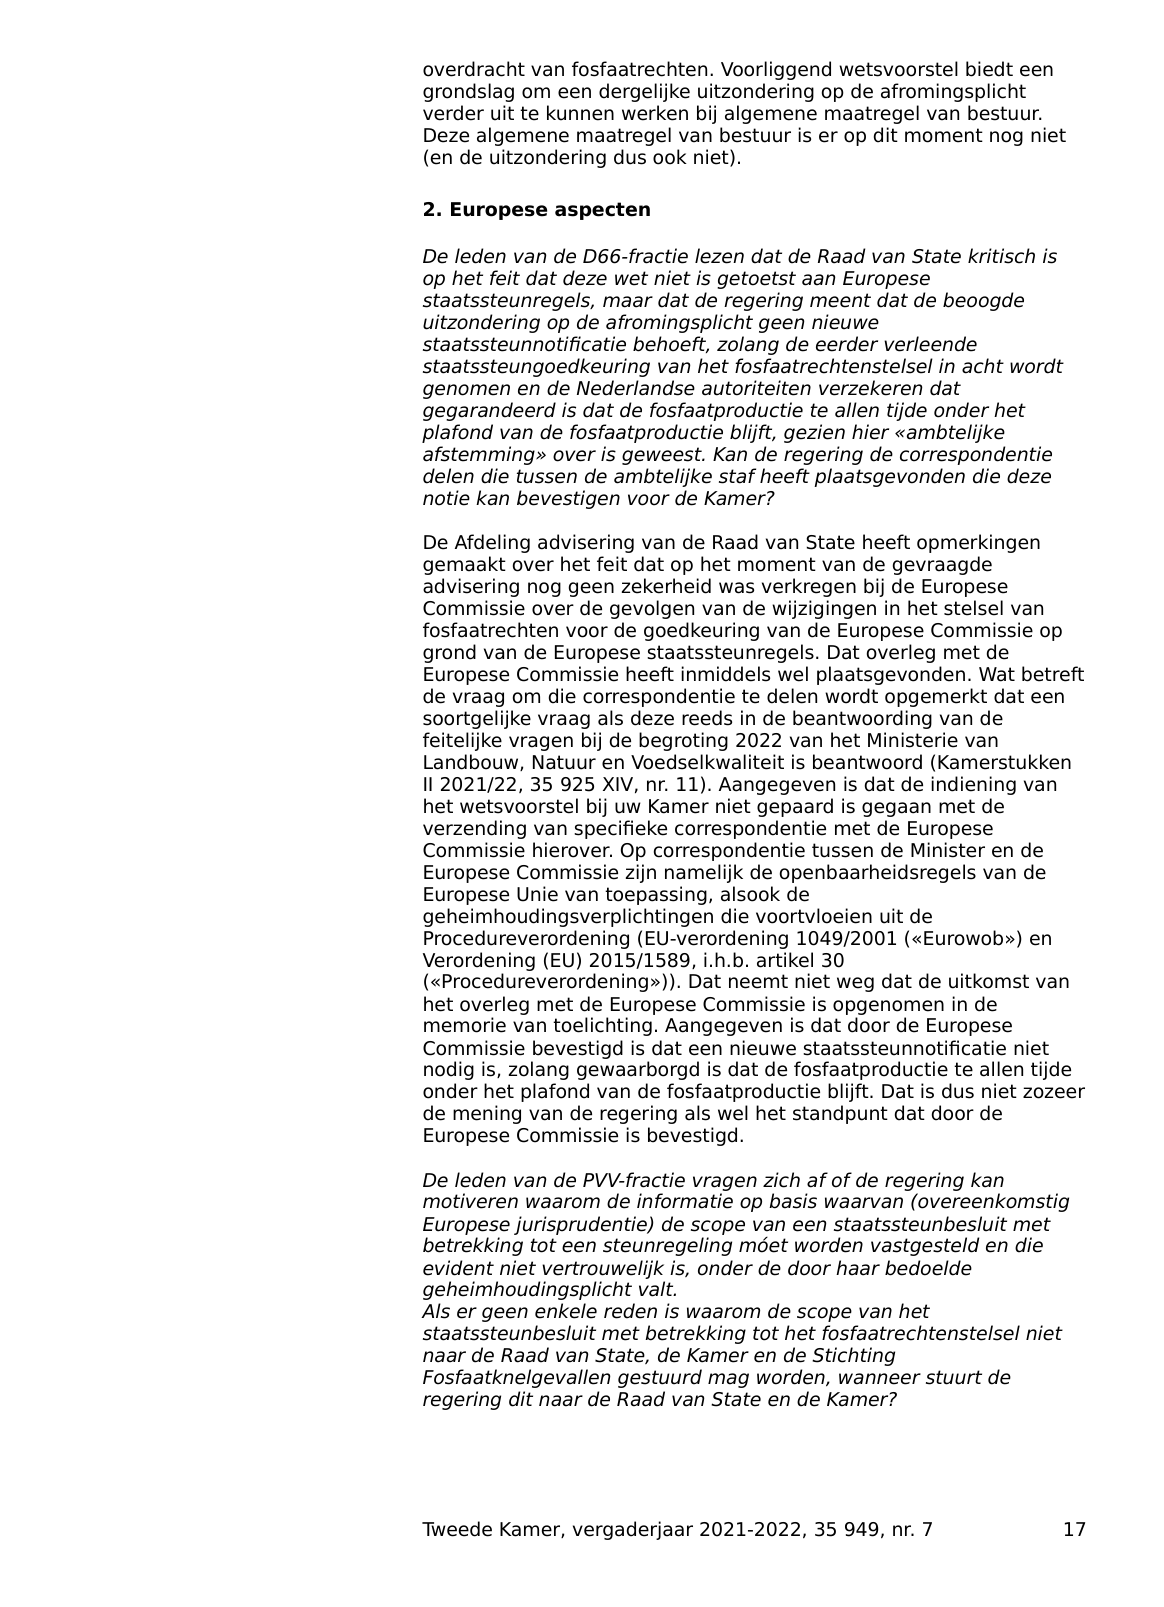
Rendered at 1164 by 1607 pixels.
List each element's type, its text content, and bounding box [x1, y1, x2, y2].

text overdracht van fosfaatrechten. Voorliggend wetsvoorstel biedt een grondslag om een dergelijke uitzondering op de afromingsplicht verder uit te kunnen werken bij algemene maatregel van bestuur. Deze algemene maatregel van bestuur is er op dit moment nog niet (en de uitzondering dus ook niet). [422, 59, 1087, 169]
text De leden van de PVV-fractie vragen zich af of de regering kan motiveren waarom de informatie op basis waarvan (overeenkomstig Europese jurisprudentie) de scope van een staatssteunbesluit met betrekking tot een steunregeling móet worden vastgesteld en die evident niet vertrouwelijk is, onder de door haar bedoelde geheimhoudingsplicht valt. [422, 1169, 1087, 1301]
subtitle 2. Europese aspecten [422, 199, 1087, 221]
text De Afdeling advisering van de Raad van State heeft opmerkingen gemaakt over het feit dat op het moment van de gevraagde advisering nog geen zekerheid was verkregen bij de Europese Commissie over de gevolgen van de wijzigingen in het stelsel van fosfaatrechten voor de goedkeuring van de Europese Commissie op grond van de Europese staatssteunregels. Dat overleg met de Europese Commissie heeft inmiddels wel plaatsgevonden. Wat betreft de vraag om die correspondentie te delen wordt opgemerkt dat een soortgelijke vraag als deze reeds in de beantwoording van de feitelijke vragen bij de begroting 2022 van het Ministerie van Landbouw, Natuur en Voedselkwaliteit is beantwoord (Kamerstukken II 2021/22, 35 925 XIV, nr. 11). Aangegeven is dat de indiening van het wetsvoorstel bij uw Kamer niet gepaard is gegaan met de verzending van specifieke correspondentie met de Europese Commissie hierover. Op correspondentie tussen de Minister en de Europese Commissie zijn namelijk de openbaarheidsregels van de Europese Unie van toepassing, alsook de geheimhoudingsverplichtingen die voortvloeien uit de Procedureverordening (EU-verordening 1049/2001 («Eurowob») en Verordening (EU) 2015/1589, i.h.b. artikel 30 («Procedureverordening»)). Dat neemt niet weg dat de uitkomst van het overleg met de Europese Commissie is opgenomen in de memorie van toelichting. Aangegeven is dat door de Europese Commissie bevestigd is dat een nieuwe staatssteunnotificatie niet nodig is, zolang gewaarborgd is dat de fosfaatproductie te allen tijde onder het plafond van de fosfaatproductie blijft. Dat is dus niet zozeer de mening van de regering als wel het standpunt dat door de Europese Commissie is bevestigd. [422, 532, 1087, 1147]
text Als er geen enkele reden is waarom de scope van het staatssteunbesluit met betrekking tot het fosfaatrechtenstelsel niet naar de Raad van State, de Kamer en de Stichting Fosfaatknelgevallen gestuurd mag worden, wanneer stuurt de regering dit naar de Raad van State en de Kamer? [422, 1301, 1087, 1411]
text De leden van de D66-fractie lezen dat de Raad van State kritisch is op het feit dat deze wet niet is getoetst aan Europese staatssteunregels, maar dat de regering meent dat de beoogde uitzondering op de afromingsplicht geen nieuwe staatssteunnotificatie behoeft, zolang de eerder verleende staatssteungoedkeuring van het fosfaatrechtenstelsel in acht wordt genomen en de Nederlandse autoriteiten verzekeren dat gegarandeerd is dat de fosfaatproductie te allen tijde onder het plafond van de fosfaatproductie blijft, gezien hier «ambtelijke afstemming» over is geweest. Kan de regering de correspondentie delen die tussen de ambtelijke staf heeft plaatsgevonden die deze notie kan bevestigen voor de Kamer? [422, 246, 1087, 510]
